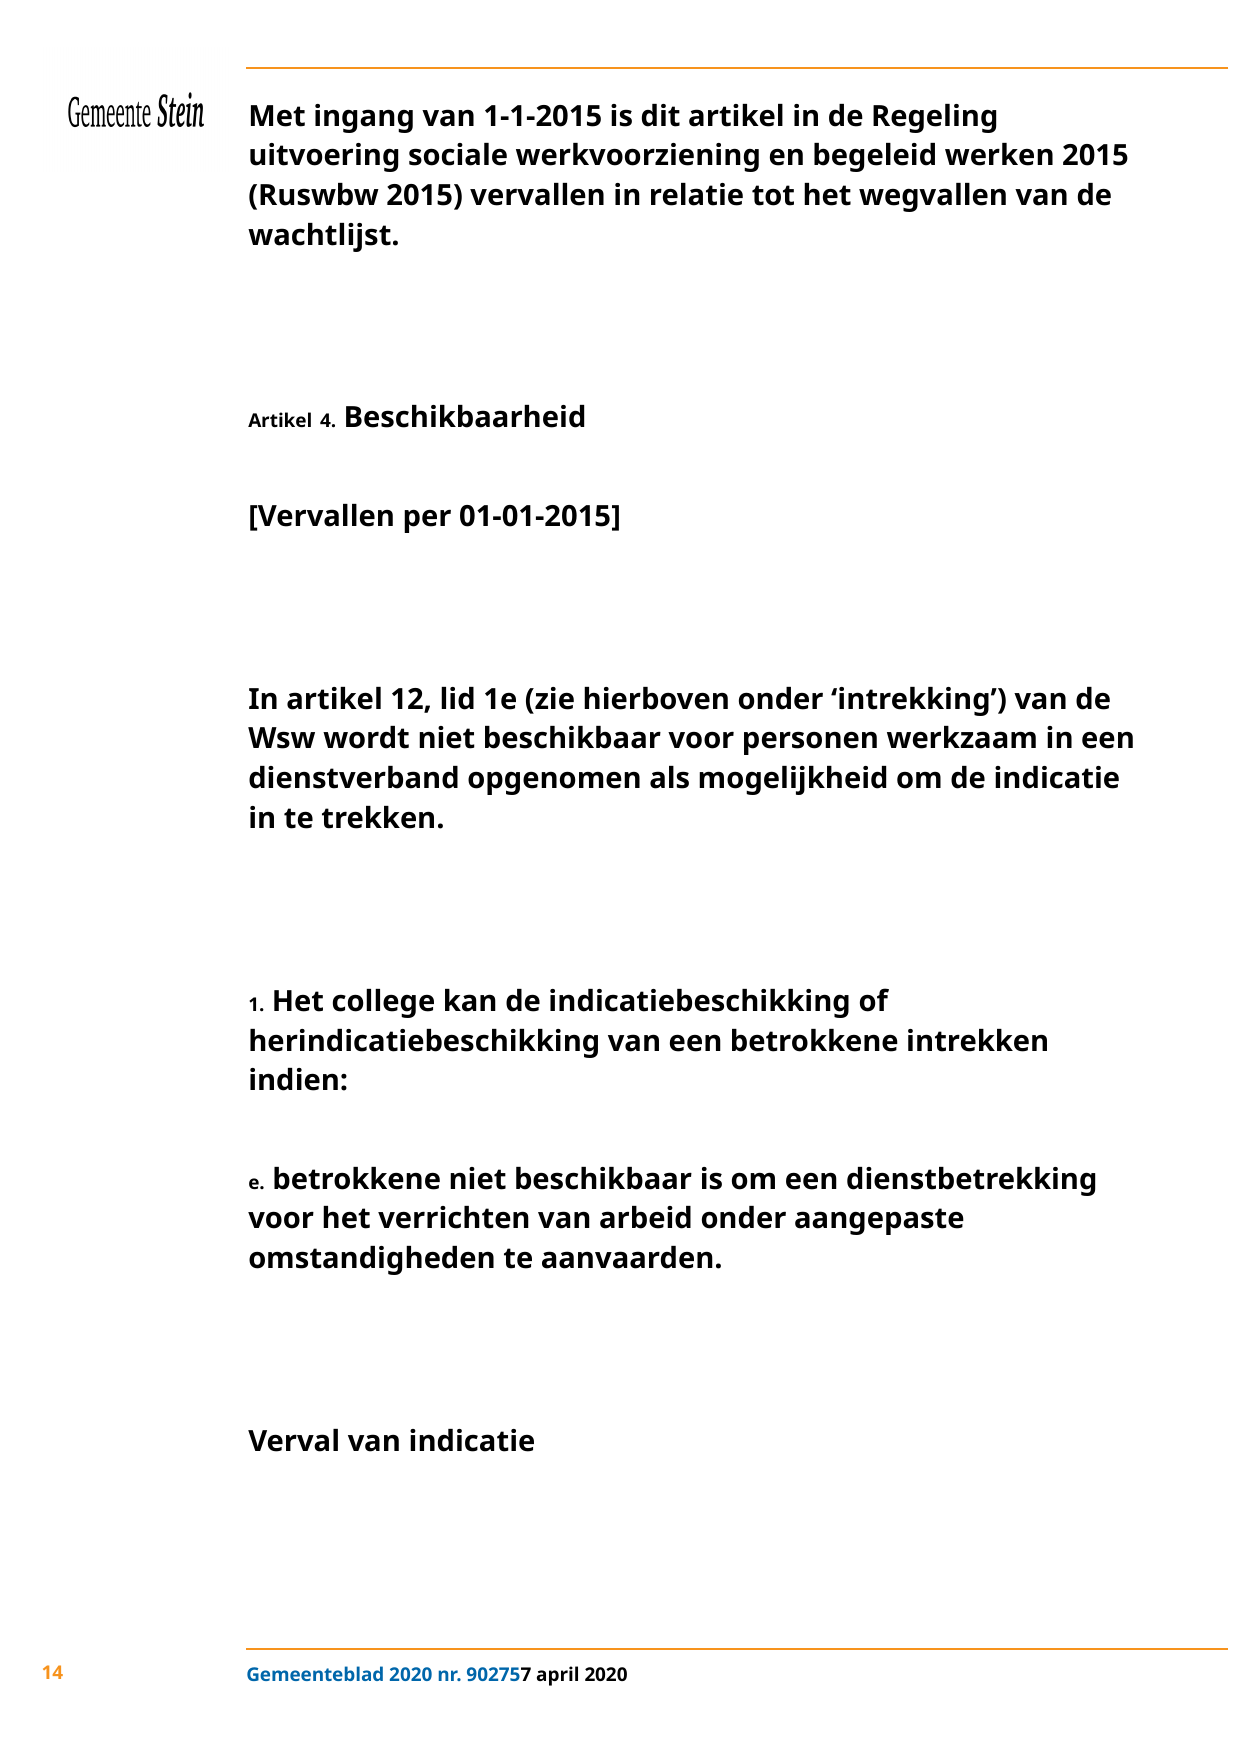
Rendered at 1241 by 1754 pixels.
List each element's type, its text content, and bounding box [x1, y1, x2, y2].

text Artikel 4. Beschikbaarheid [248, 397, 1152, 436]
text Verval van indicatie [248, 1420, 1152, 1460]
text [Vervallen per 01-01-2015] [248, 495, 1152, 535]
text In artikel 12, lid 1e (zie hierboven onder ‘intrekking’) van de Wsw wordt niet beschikbaar voor personen werkzaam in een dienstverband opgenomen als mogelijkheid om de indicatie in te trekken. [248, 678, 1152, 837]
text Met ingang van 1-1-2015 is dit artikel in de Regeling uitvoering sociale werkvoorziening en begeleid werken 2015 (Ruswbw 2015) vervallen in relatie tot het wegvallen van de wachtlijst. [248, 95, 1152, 253]
picture [41, 47, 231, 172]
text 1. Het college kan de indicatiebeschikking of herindicatiebeschikking van een betrokkene intrekken indien: [248, 980, 1152, 1099]
text e. betrokkene niet beschikbaar is om een dienstbetrekking voor het verrichten van arbeid onder aangepaste omstandigheden te aanvaarden. [248, 1158, 1152, 1277]
